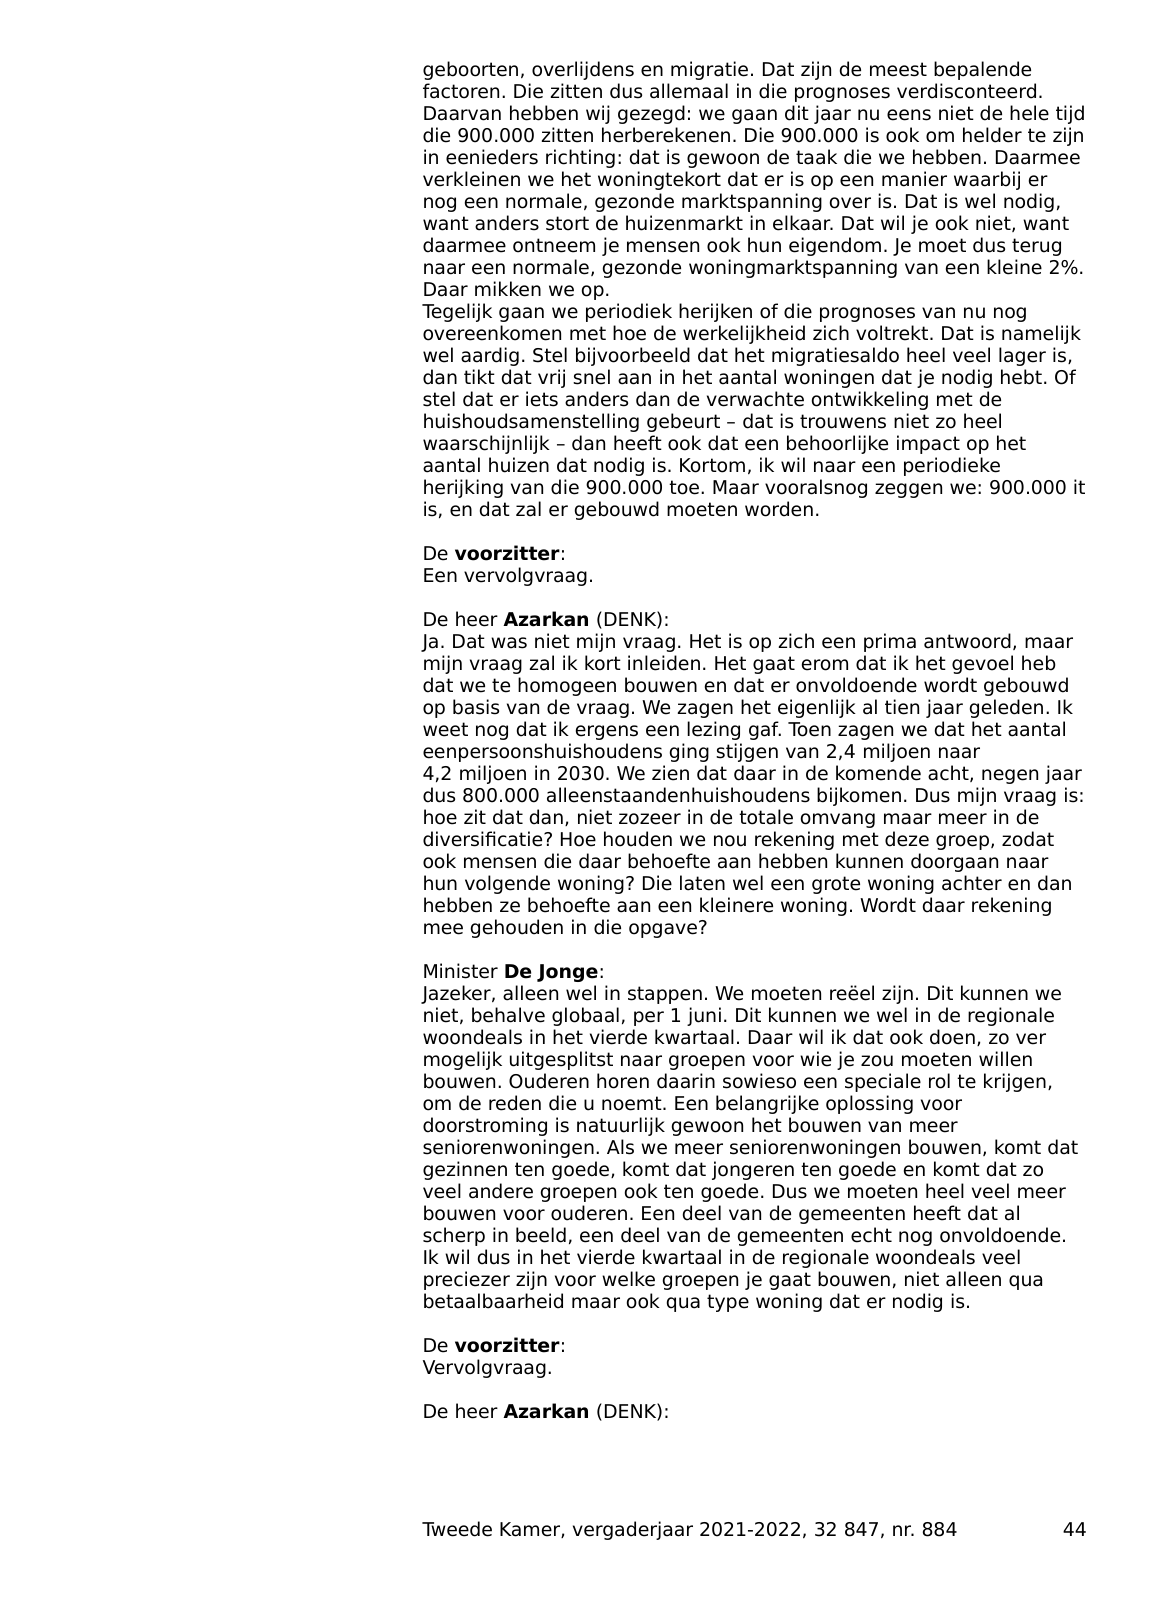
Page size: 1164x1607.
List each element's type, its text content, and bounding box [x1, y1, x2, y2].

text Een vervolgvraag. [422, 565, 1087, 587]
text Ja. Dat was niet mijn vraag. Het is op zich een prima antwoord, maar mijn vraag zal ik kort inleiden. Het gaat erom dat ik het gevoel heb dat we te homogeen bouwen en dat er onvoldoende wordt gebouwd op basis van de vraag. We zagen het eigenlijk al tien jaar geleden. Ik weet nog dat ik ergens een lezing gaf. Toen zagen we dat het aantal eenpersoonshuishoudens ging stijgen van 2,4 miljoen naar 4,2 miljoen in 2030. We zien dat daar in de komende acht, negen jaar dus 800.000 alleenstaandenhuishoudens bijkomen. Dus mijn vraag is: hoe zit dat dan, niet zozeer in de totale omvang maar meer in de diversificatie? Hoe houden we nou rekening met deze groep, zodat ook mensen die daar behoefte aan hebben kunnen doorgaan naar hun volgende woning? Die laten wel een grote woning achter en dan hebben ze behoefte aan een kleinere woning. Wordt daar rekening mee gehouden in die opgave? [422, 631, 1087, 939]
text Minister De Jonge: [422, 961, 1087, 983]
text Vervolgvraag. [422, 1357, 1087, 1379]
text geboorten, overlijdens en migratie. Dat zijn de meest bepalende factoren. Die zitten dus allemaal in die prognoses verdisconteerd. Daarvan hebben wij gezegd: we gaan dit jaar nu eens niet de hele tijd die 900.000 zitten herberekenen. Die 900.000 is ook om helder te zijn in eenieders richting: dat is gewoon de taak die we hebben. Daarmee verkleinen we het woningtekort dat er is op een manier waarbij er nog een normale, gezonde marktspanning over is. Dat is wel nodig, want anders stort de huizenmarkt in elkaar. Dat wil je ook niet, want daarmee ontneem je mensen ook hun eigendom. Je moet dus terug naar een normale, gezonde woningmarktspanning van een kleine 2%. Daar mikken we op. [422, 59, 1087, 301]
text Tegelijk gaan we periodiek herijken of die prognoses van nu nog overeenkomen met hoe de werkelijkheid zich voltrekt. Dat is namelijk wel aardig. Stel bijvoorbeeld dat het migratiesaldo heel veel lager is, dan tikt dat vrij snel aan in het aantal woningen dat je nodig hebt. Of stel dat er iets anders dan de verwachte ontwikkeling met de huishoudsamenstelling gebeurt – dat is trouwens niet zo heel waarschijnlijk – dan heeft ook dat een behoorlijke impact op het aantal huizen dat nodig is. Kortom, ik wil naar een periodieke herijking van die 900.000 toe. Maar vooralsnog zeggen we: 900.000 it is, en dat zal er gebouwd moeten worden. [422, 301, 1087, 521]
text De heer Azarkan (DENK): [422, 609, 1087, 631]
text De voorzitter: [422, 543, 1087, 565]
text De voorzitter: [422, 1335, 1087, 1357]
text Jazeker, alleen wel in stappen. We moeten reëel zijn. Dit kunnen we niet, behalve globaal, per 1 juni. Dit kunnen we wel in de regionale woondeals in het vierde kwartaal. Daar wil ik dat ook doen, zo ver mogelijk uitgesplitst naar groepen voor wie je zou moeten willen bouwen. Ouderen horen daarin sowieso een speciale rol te krijgen, om de reden die u noemt. Een belangrijke oplossing voor doorstroming is natuurlijk gewoon het bouwen van meer seniorenwoningen. Als we meer seniorenwoningen bouwen, komt dat gezinnen ten goede, komt dat jongeren ten goede en komt dat zo veel andere groepen ook ten goede. Dus we moeten heel veel meer bouwen voor ouderen. Een deel van de gemeenten heeft dat al scherp in beeld, een deel van de gemeenten echt nog onvoldoende. Ik wil dus in het vierde kwartaal in de regionale woondeals veel preciezer zijn voor welke groepen je gaat bouwen, niet alleen qua betaalbaarheid maar ook qua type woning dat er nodig is. [422, 983, 1087, 1312]
text De heer Azarkan (DENK): [422, 1401, 1087, 1423]
